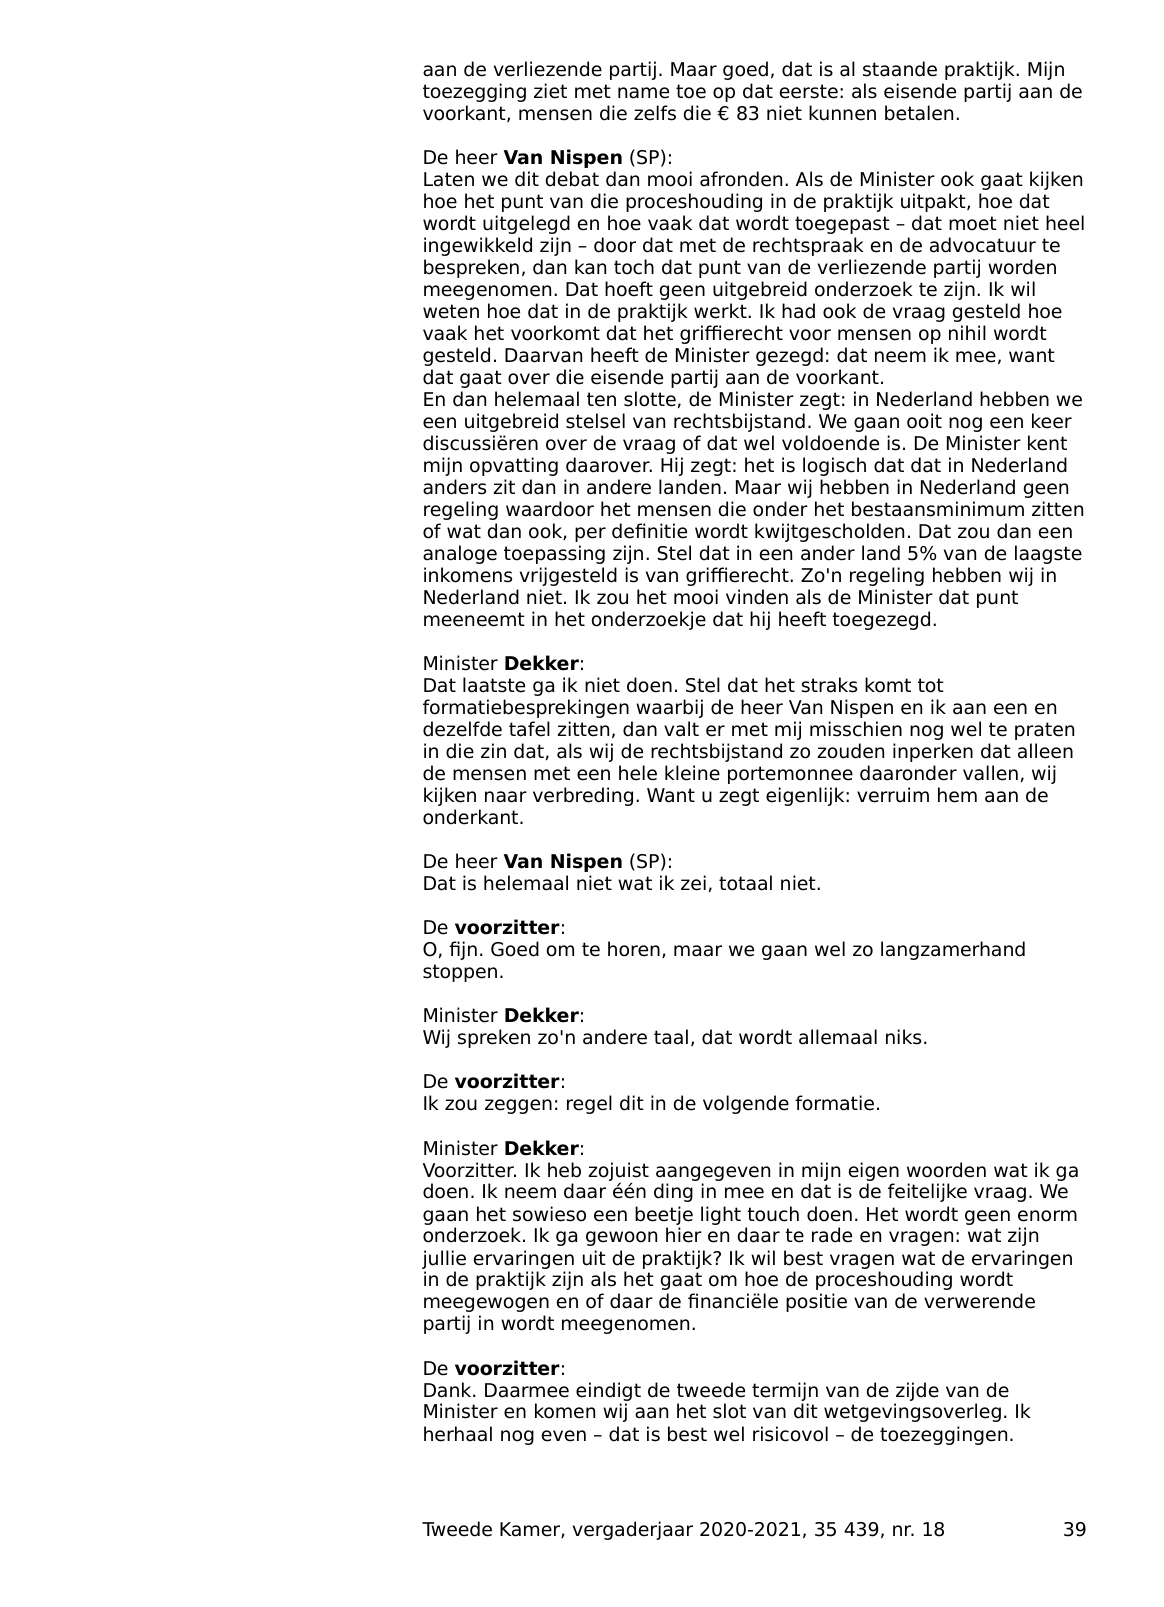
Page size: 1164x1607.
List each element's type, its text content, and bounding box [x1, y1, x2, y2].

text De voorzitter: [422, 1357, 1087, 1379]
text Minister Dekker: [422, 1005, 1087, 1027]
text Voorzitter. Ik heb zojuist aangegeven in mijn eigen woorden wat ik ga doen. Ik neem daar één ding in mee en dat is de feitelijke vraag. We gaan het sowieso een beetje light touch doen. Het wordt geen enorm onderzoek. Ik ga gewoon hier en daar te rade en vragen: wat zijn jullie ervaringen uit de praktijk? Ik wil best vragen wat de ervaringen in de praktijk zijn als het gaat om hoe de proceshouding wordt meegewogen en of daar de financiële positie van de verwerende partij in wordt meegenomen. [422, 1159, 1087, 1335]
text En dan helemaal ten slotte, de Minister zegt: in Nederland hebben we een uitgebreid stelsel van rechtsbijstand. We gaan ooit nog een keer discussiëren over de vraag of dat wel voldoende is. De Minister kent mijn opvatting daarover. Hij zegt: het is logisch dat dat in Nederland anders zit dan in andere landen. Maar wij hebben in Nederland geen regeling waardoor het mensen die onder het bestaansminimum zitten of wat dan ook, per definitie wordt kwijtgescholden. Dat zou dan een analoge toepassing zijn. Stel dat in een ander land 5% van de laagste inkomens vrijgesteld is van griffierecht. Zo'n regeling hebben wij in Nederland niet. Ik zou het mooi vinden als de Minister dat punt meeneemt in het onderzoekje dat hij heeft toegezegd. [422, 389, 1087, 631]
text O, fijn. Goed om te horen, maar we gaan wel zo langzamerhand stoppen. [422, 939, 1087, 983]
text De heer Van Nispen (SP): [422, 147, 1087, 169]
text Ik zou zeggen: regel dit in de volgende formatie. [422, 1093, 1087, 1115]
text Laten we dit debat dan mooi afronden. Als de Minister ook gaat kijken hoe het punt van die proceshouding in de praktijk uitpakt, hoe dat wordt uitgelegd en hoe vaak dat wordt toegepast – dat moet niet heel ingewikkeld zijn – door dat met de rechtspraak en de advocatuur te bespreken, dan kan toch dat punt van de verliezende partij worden meegenomen. Dat hoeft geen uitgebreid onderzoek te zijn. Ik wil weten hoe dat in de praktijk werkt. Ik had ook de vraag gesteld hoe vaak het voorkomt dat het griffierecht voor mensen op nihil wordt gesteld. Daarvan heeft de Minister gezegd: dat neem ik mee, want dat gaat over die eisende partij aan de voorkant. [422, 169, 1087, 389]
text Dat is helemaal niet wat ik zei, totaal niet. [422, 873, 1087, 895]
text Dank. Daarmee eindigt de tweede termijn van de zijde van de Minister en komen wij aan het slot van dit wetgevingsoverleg. Ik herhaal nog even – dat is best wel risicovol – de toezeggingen. [422, 1379, 1087, 1445]
text aan de verliezende partij. Maar goed, dat is al staande praktijk. Mijn toezegging ziet met name toe op dat eerste: als eisende partij aan de voorkant, mensen die zelfs die € 83 niet kunnen betalen. [422, 59, 1087, 125]
text De heer Van Nispen (SP): [422, 851, 1087, 873]
text Wij spreken zo'n andere taal, dat wordt allemaal niks. [422, 1027, 1087, 1049]
text De voorzitter: [422, 1071, 1087, 1093]
text Dat laatste ga ik niet doen. Stel dat het straks komt tot formatiebesprekingen waarbij de heer Van Nispen en ik aan een en dezelfde tafel zitten, dan valt er met mij misschien nog wel te praten in die zin dat, als wij de rechtsbijstand zo zouden inperken dat alleen de mensen met een hele kleine portemonnee daaronder vallen, wij kijken naar verbreding. Want u zegt eigenlijk: verruim hem aan de onderkant. [422, 675, 1087, 829]
text Minister Dekker: [422, 1137, 1087, 1159]
text De voorzitter: [422, 917, 1087, 939]
text Minister Dekker: [422, 653, 1087, 675]
